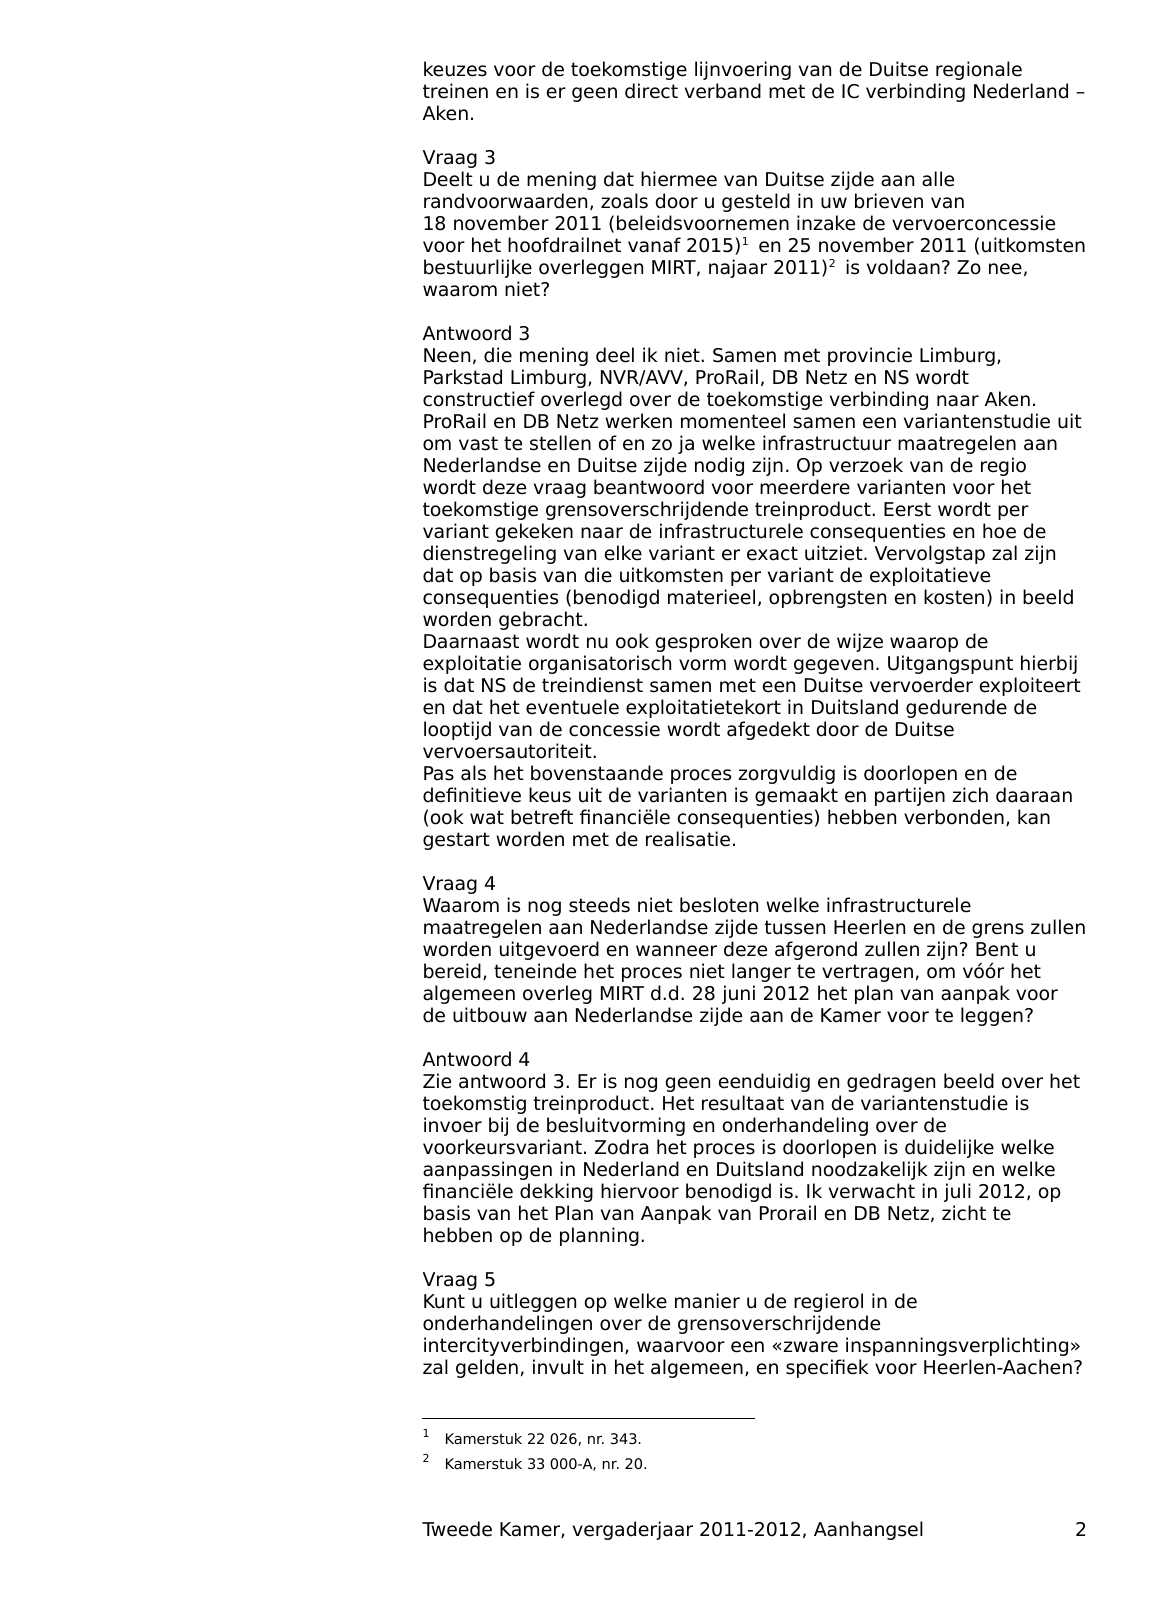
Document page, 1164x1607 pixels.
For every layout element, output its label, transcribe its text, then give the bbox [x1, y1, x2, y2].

text Antwoord 3 [422, 323, 1087, 345]
text Kamerstuk 22 026, nr. 343. [422, 1427, 1087, 1449]
text Pas als het bovenstaande proces zorgvuldig is doorlopen en de definitieve keus uit de varianten is gemaakt en partijen zich daaraan (ook wat betreft financiële consequenties) hebben verbonden, kan gestart worden met de realisatie. [422, 763, 1087, 851]
text keuzes voor de toekomstige lijnvoering van de Duitse regionale treinen en is er geen direct verband met de IC verbinding Nederland – Aken. [422, 59, 1087, 125]
text Neen, die mening deel ik niet. Samen met provincie Limburg, Parkstad Limburg, NVR/AVV, ProRail, DB Netz en NS wordt constructief overlegd over de toekomstige verbinding naar Aken. ProRail en DB Netz werken momenteel samen een variantenstudie uit om vast te stellen of en zo ja welke infrastructuur maatregelen aan Nederlandse en Duitse zijde nodig zijn. Op verzoek van de regio wordt deze vraag beantwoord voor meerdere varianten voor het toekomstige grensoverschrijdende treinproduct. Eerst wordt per variant gekeken naar de infrastructurele consequenties en hoe de dienstregeling van elke variant er exact uitziet. Vervolgstap zal zijn dat op basis van die uitkomsten per variant de exploitatieve consequenties (benodigd materieel, opbrengsten en kosten) in beeld worden gebracht. [422, 345, 1087, 631]
text Vraag 5 [422, 1269, 1087, 1291]
text Waarom is nog steeds niet besloten welke infrastructurele maatregelen aan Nederlandse zijde tussen Heerlen en de grens zullen worden uitgevoerd en wanneer deze afgerond zullen zijn? Bent u bereid, teneinde het proces niet langer te vertragen, om vóór het algemeen overleg MIRT d.d. 28 juni 2012 het plan van aanpak voor de uitbouw aan Nederlandse zijde aan de Kamer voor te leggen? [422, 895, 1087, 1027]
text Deelt u de mening dat hiermee van Duitse zijde aan alle randvoorwaarden, zoals door u gesteld in uw brieven van 18 november 2011 (beleidsvoornemen inzake de vervoerconcessie voor het hoofdrailnet vanaf 2015) en 25 november 2011 (uitkomsten bestuurlijke overleggen MIRT, najaar 2011) is voldaan? Zo nee, waarom niet? [422, 169, 1087, 301]
text Kunt u uitleggen op welke manier u de regierol in de onderhandelingen over de grensoverschrijdende intercityverbindingen, waarvoor een «zware inspanningsverplichting» zal gelden, invult in het algemeen, en specifiek voor Heerlen-Aachen? [422, 1291, 1087, 1379]
text Kamerstuk 33 000-A, nr. 20. [422, 1452, 1087, 1474]
text Antwoord 4 [422, 1049, 1087, 1071]
text Daarnaast wordt nu ook gesproken over de wijze waarop de exploitatie organisatorisch vorm wordt gegeven. Uitgangspunt hierbij is dat NS de treindienst samen met een Duitse vervoerder exploiteert en dat het eventuele exploitatietekort in Duitsland gedurende de looptijd van de concessie wordt afgedekt door de Duitse vervoersautoriteit. [422, 631, 1087, 763]
text Vraag 4 [422, 873, 1087, 895]
text Vraag 3 [422, 147, 1087, 169]
text Zie antwoord 3. Er is nog geen eenduidig en gedragen beeld over het toekomstig treinproduct. Het resultaat van de variantenstudie is invoer bij de besluitvorming en onderhandeling over de voorkeursvariant. Zodra het proces is doorlopen is duidelijke welke aanpassingen in Nederland en Duitsland noodzakelijk zijn en welke financiële dekking hiervoor benodigd is. Ik verwacht in juli 2012, op basis van het Plan van Aanpak van Prorail en DB Netz, zicht te hebben op de planning. [422, 1071, 1087, 1247]
